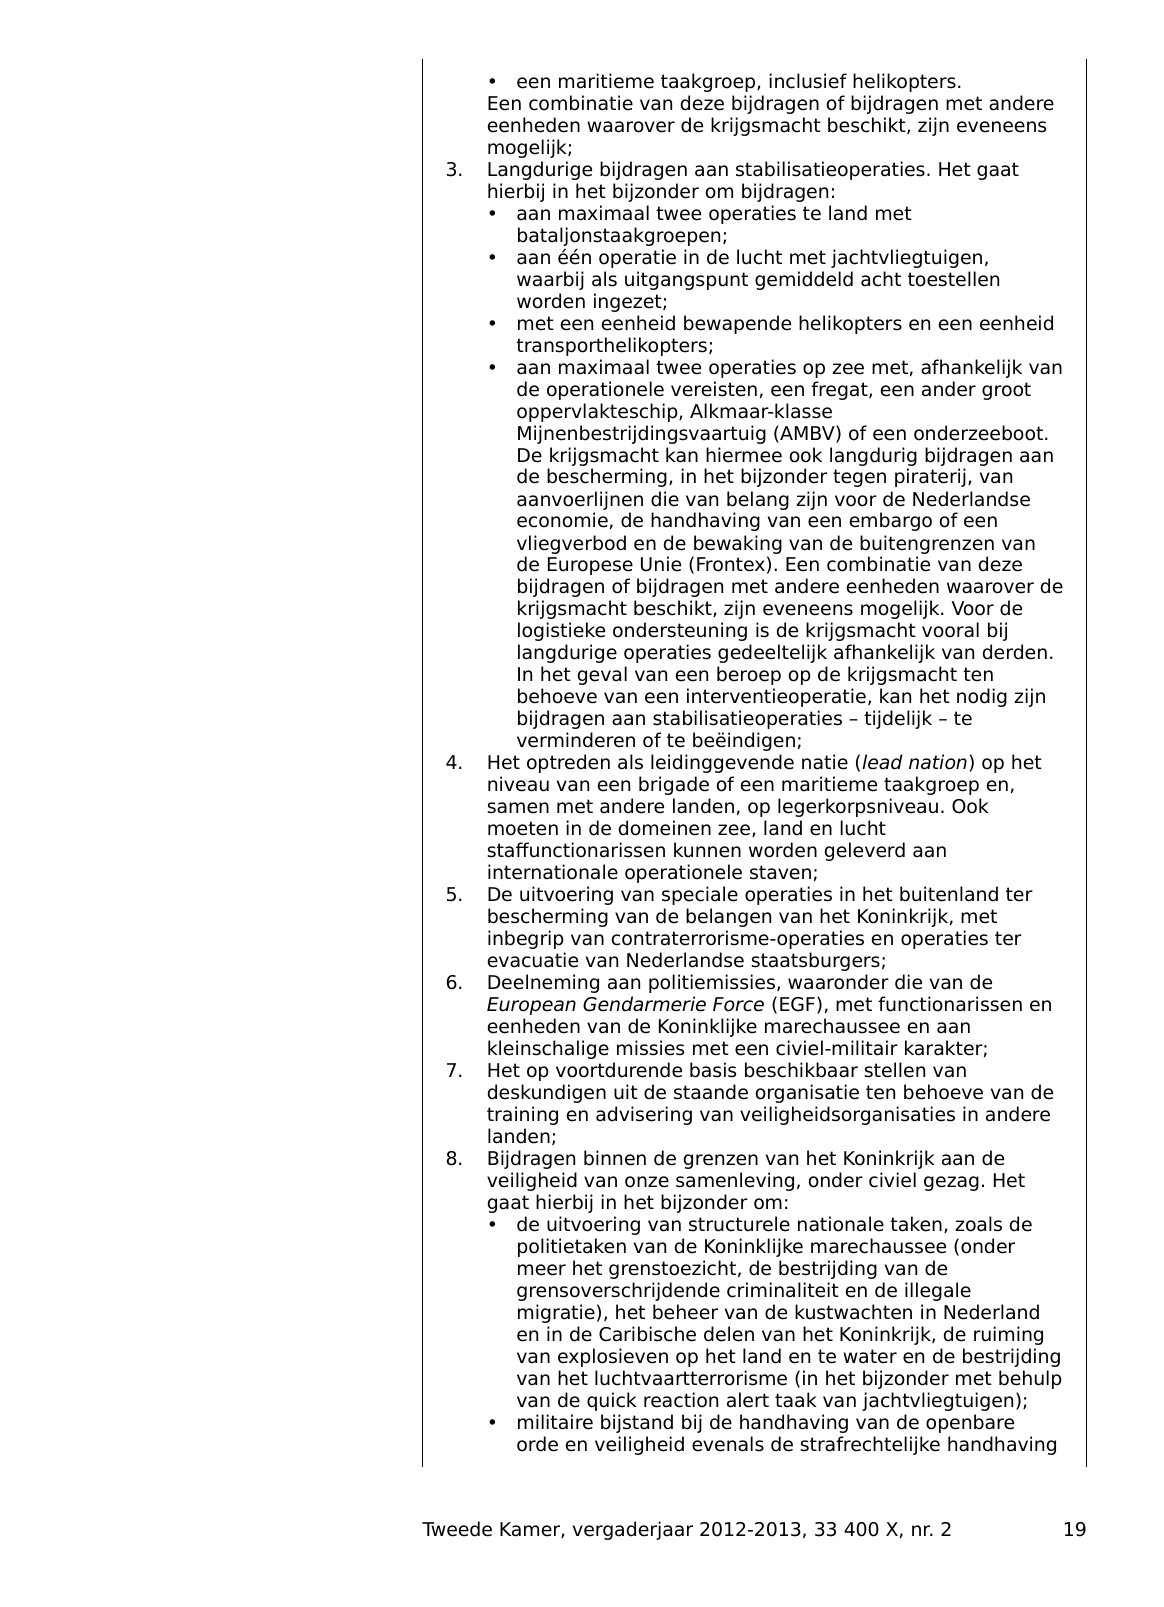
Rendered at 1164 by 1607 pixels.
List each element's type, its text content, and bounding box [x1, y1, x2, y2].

table_header • een maritieme taakgroep, inclusief helikopters. Een combinatie van deze bijdragen of bijdragen met andere eenheden waarover de krijgsmacht beschikt, zijn eveneens mogelijk; 3. Langdurige bijdragen aan stabilisatieoperaties. Het gaat hierbij in het bijzonder om bijdragen: • aan maximaal twee operaties te land met bataljonstaakgroepen; • aan één operatie in de lucht met jachtvliegtuigen, waarbij als uitgangspunt gemiddeld acht toestellen worden ingezet; • met een eenheid bewapende helikopters en een eenheid transporthelikopters; • aan maximaal twee operaties op zee met, afhankelijk van de operationele vereisten, een fregat, een ander groot oppervlakteschip, Alkmaar-klasse Mijnenbestrijdingsvaartuig (AMBV) of een onderzeeboot. De krijgsmacht kan hiermee ook langdurig bijdragen aan de bescherming, in het bijzonder tegen piraterij, van aanvoerlijnen die van belang zijn voor de Nederlandse economie, de handhaving van een embargo of een vliegverbod en de bewaking van de buitengrenzen van de Europese Unie (Frontex). Een combinatie van deze bijdragen of bijdragen met andere eenheden waarover de krijgsmacht beschikt, zijn eveneens mogelijk. Voor de logistieke ondersteuning is de krijgsmacht vooral bij langdurige operaties gedeeltelijk afhankelijk van derden. In het geval van een beroep op de krijgsmacht ten behoeve van een interventieoperatie, kan het nodig zijn bijdragen aan stabilisatieoperaties – tijdelijk – te verminderen of te beëindigen; 4. Het optreden als leidinggevende natie (lead nation) op het niveau van een brigade of een maritieme taakgroep en, samen met andere landen, op legerkorpsniveau. Ook moeten in de domeinen zee, land en lucht staffunctionarissen kunnen worden geleverd aan internationale operationele staven; 5. De uitvoering van speciale operaties in het buitenland ter bescherming van de belangen van het Koninkrijk, met inbegrip van contraterrorisme-operaties en operaties ter evacuatie van Nederlandse staatsburgers; 6. Deelneming aan politiemissies, waaronder die van de European Gendarmerie Force (EGF), met functionarissen en eenheden van de Koninklijke marechaussee en aan kleinschalige missies met een civiel-militair karakter; 7. Het op voortdurende basis beschikbaar stellen van deskundigen uit de staande organisatie ten behoeve van de training en advisering van veiligheidsorganisaties in andere landen; 8. Bijdragen binnen de grenzen van het Koninkrijk aan de veiligheid van onze samenleving, onder civiel gezag. Het gaat hierbij in het bijzonder om: • de uitvoering van structurele nationale taken, zoals de politietaken van de Koninklijke marechaussee (onder meer het grenstoezicht, de bestrijding van de grensoverschrijdende criminaliteit en de illegale migratie), het beheer van de kustwachten in Nederland en in de Caribische delen van het Koninkrijk, de ruiming van explosieven op het land en te water en de bestrijding van het luchtvaartterrorisme (in het bijzonder met behulp van de quick reaction alert taak van jachtvliegtuigen); • militaire bijstand bij de handhaving van de openbare orde en veiligheid evenals de strafrechtelijke handhaving [423, 59, 1086, 1467]
